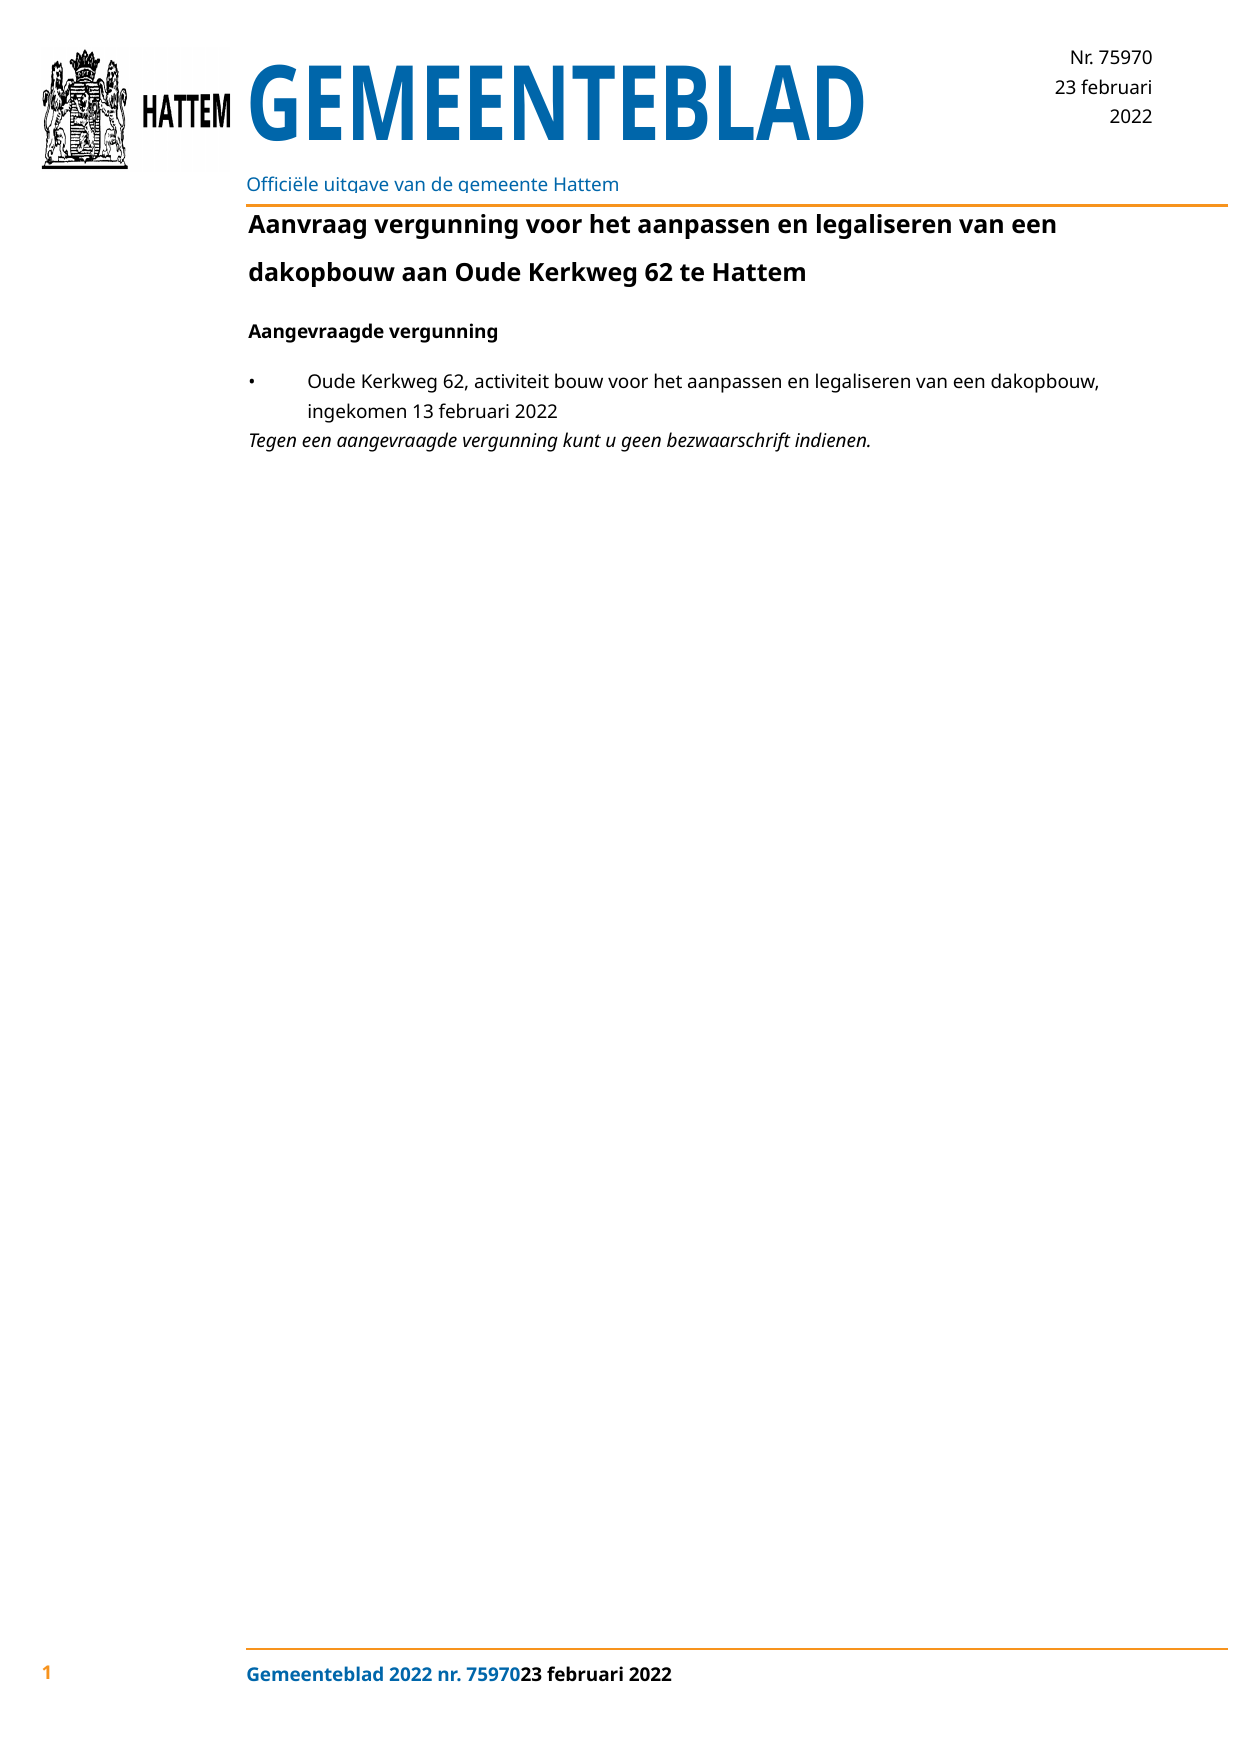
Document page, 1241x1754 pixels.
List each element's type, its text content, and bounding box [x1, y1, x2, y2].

picture [41, 47, 231, 172]
text Aangevraagde vergunning [248, 318, 1152, 344]
text Aanvraag vergunning voor het aanpassen en legaliseren van een dakopbouw aan Oude Kerkweg 62 te Hattem [248, 207, 1152, 288]
list Oude Kerkweg 62, activiteit bouw voor het aanpassen en legaliseren van een dakopbouw, ingekomen 13 februari 2022 [248, 368, 1152, 424]
text Tegen een aangevraagde vergunning kunt u geen bezwaarschrift indienen. [248, 427, 1152, 453]
